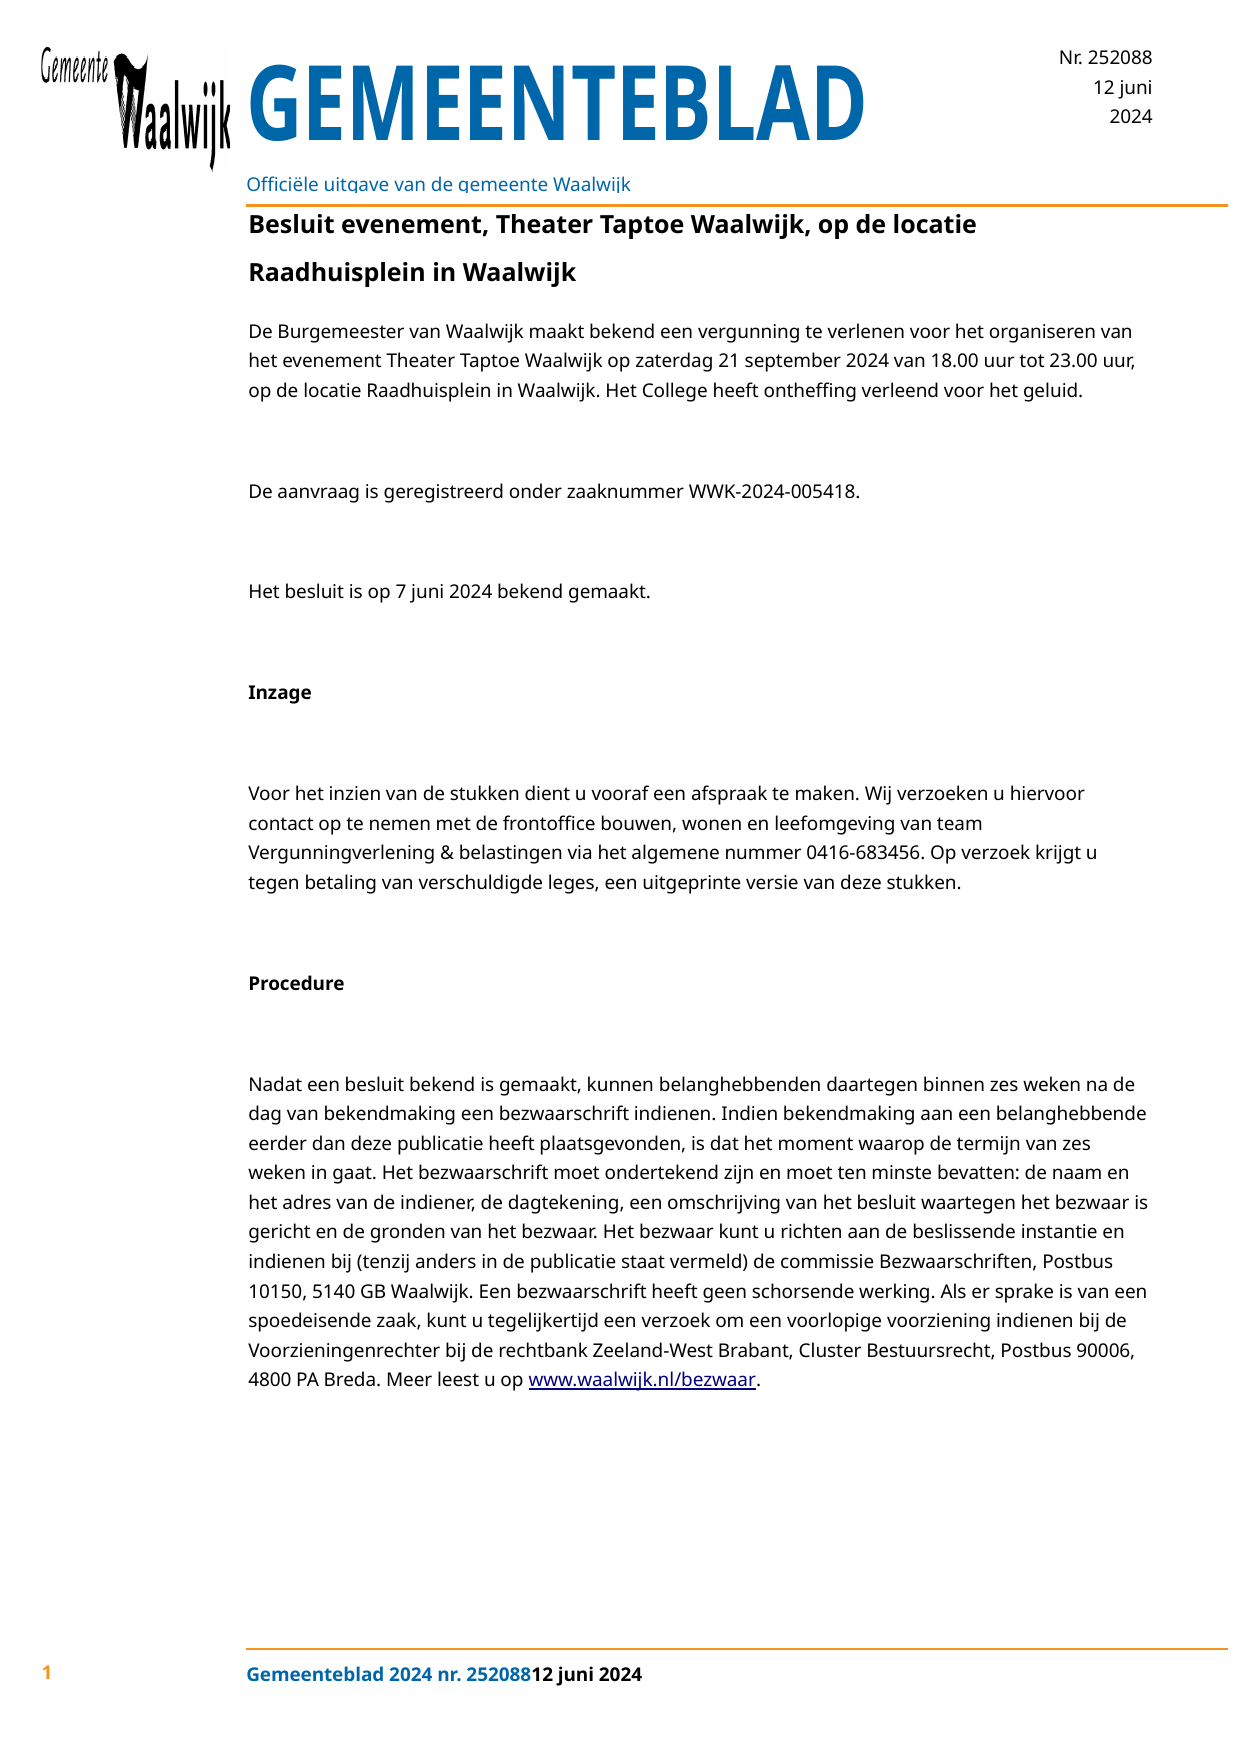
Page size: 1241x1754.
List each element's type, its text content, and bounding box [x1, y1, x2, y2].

text Besluit evenement, Theater Taptoe Waalwijk, op de locatie Raadhuisplein in Waalwijk [248, 207, 1152, 288]
text De Burgemeester van Waalwijk maakt bekend een vergunning te verlenen voor het organiseren van het evenement Theater Taptoe Waalwijk op zaterdag 21 september 2024 van 18.00 uur tot 23.00 uur, op de locatie Raadhuisplein in Waalwijk. Het College heeft ontheffing verleend voor het geluid. [248, 318, 1152, 403]
picture [41, 47, 231, 172]
text Voor het inzien van de stukken dient u vooraf een afspraak te maken. Wij verzoeken u hiervoor contact op te nemen met de frontoffice bouwen, wonen en leefomgeving van team Vergunningverlening & belastingen via het algemene nummer 0416-683456. Op verzoek krijgt u tegen betaling van verschuldigde leges, een uitgeprinte versie van deze stukken. [248, 780, 1152, 895]
text Het besluit is op 7 juni 2024 bekend gemaakt. [248, 579, 1152, 604]
text Inzage [248, 679, 1152, 705]
text De aanvraag is geregistreerd onder zaaknummer WWK-2024-005418. [248, 478, 1152, 504]
text Procedure [248, 970, 1152, 996]
text Nadat een besluit bekend is gemaakt, kunnen belanghebbenden daartegen binnen zes weken na de dag van bekendmaking een bezwaarschrift indienen. Indien bekendmaking aan een belanghebbende eerder dan deze publicatie heeft plaatsgevonden, is dat het moment waarop de termijn van zes weken in gaat. Het bezwaarschrift moet ondertekend zijn en moet ten minste bevatten: de naam en het adres van de indiener, de dagtekening, een omschrijving van het besluit waartegen het bezwaar is gericht en de gronden van het bezwaar. Het bezwaar kunt u richten aan de beslissende instantie en indienen bij (tenzij anders in de publicatie staat vermeld) de commissie Bezwaarschriften, Postbus 10150, 5140 GB Waalwijk. Een bezwaarschrift heeft geen schorsende werking. Als er sprake is van een spoedeisende zaak, kunt u tegelijkertijd een verzoek om een voorlopige voorziening indienen bij de Voorzieningenrechter bij de rechtbank Zeeland-West Brabant, Cluster Bestuursrecht, Postbus 90006, 4800 PA Breda. Meer leest u op www.waalwijk.nl/bezwaar. [248, 1071, 1152, 1392]
